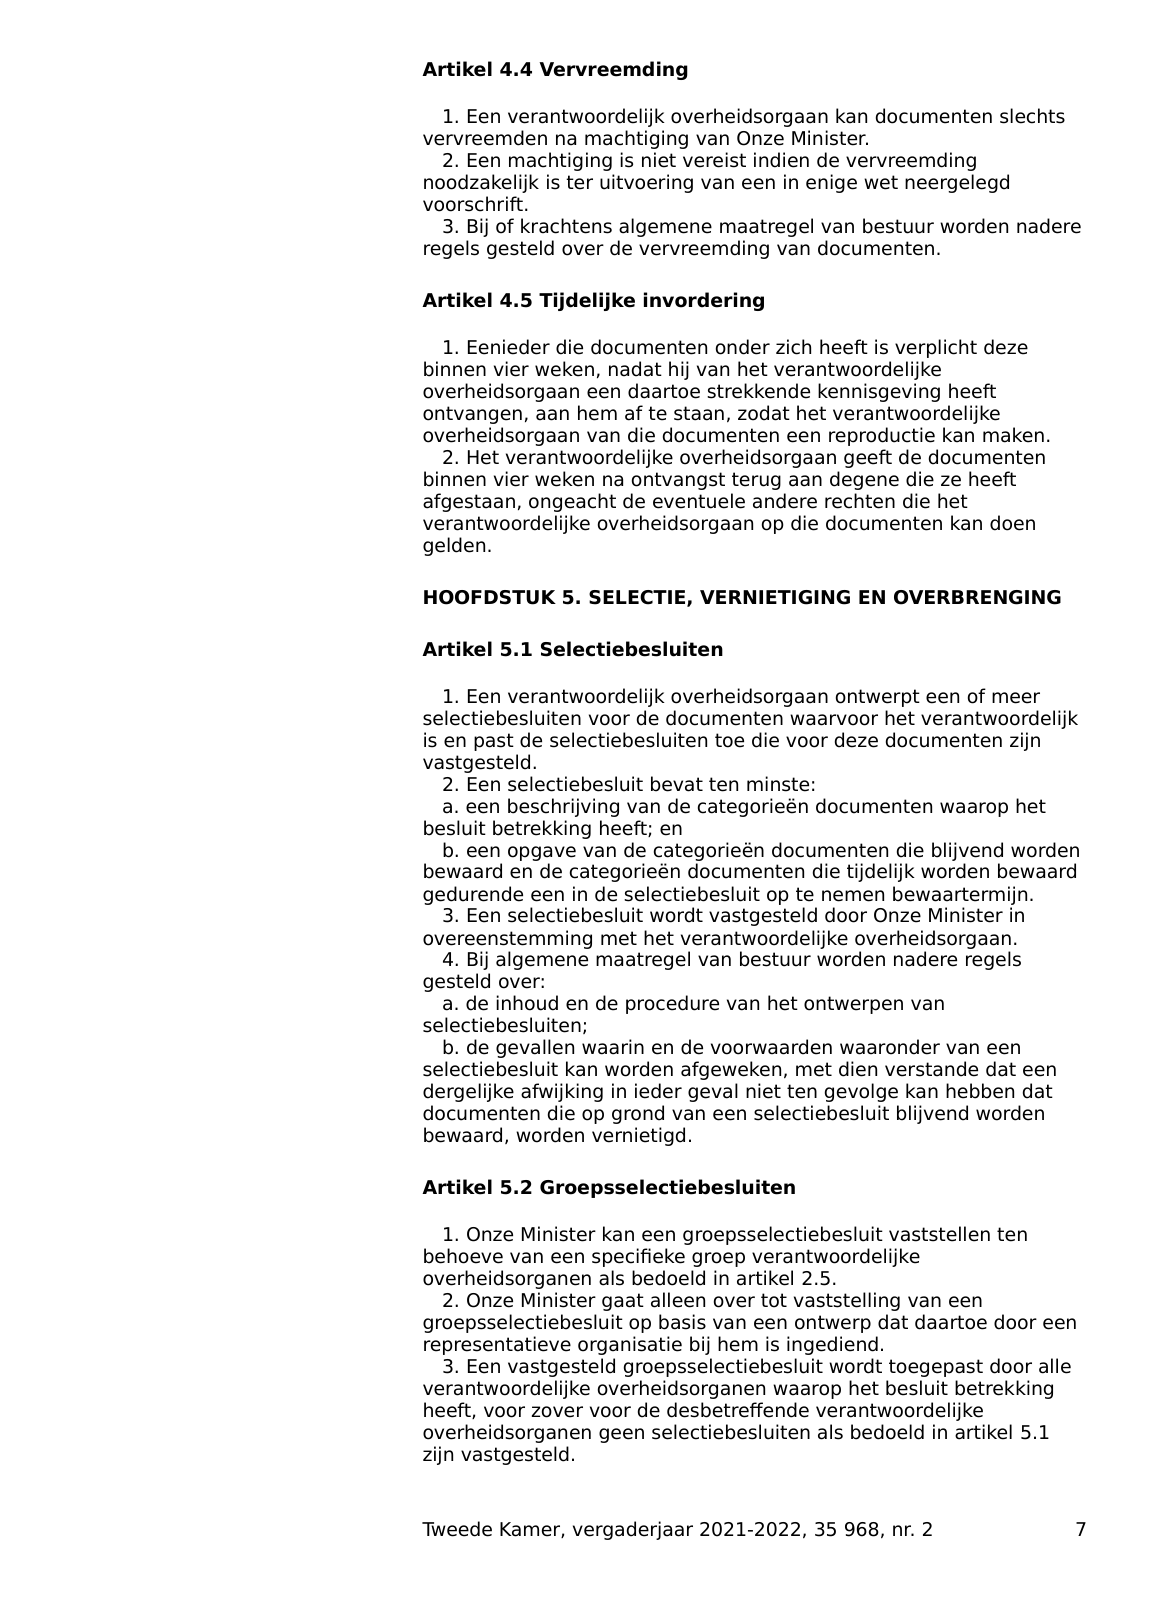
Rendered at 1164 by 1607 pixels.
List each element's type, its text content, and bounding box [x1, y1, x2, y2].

text a. de inhoud en de procedure van het ontwerpen van selectiebesluiten; [422, 993, 1087, 1037]
text 3. Een selectiebesluit wordt vastgesteld door Onze Minister in overeenstemming met het verantwoordelijke overheidsorgaan. [422, 905, 1087, 949]
subtitle Artikel 5.1 Selectiebesluiten [422, 639, 1087, 661]
text 2. Een machtiging is niet vereist indien de vervreemding noodzakelijk is ter uitvoering van een in enige wet neergelegd voorschrift. [422, 150, 1087, 216]
subtitle HOOFDSTUK 5. SELECTIE, VERNIETIGING EN OVERBRENGING [422, 587, 1087, 609]
text b. een opgave van de categorieën documenten die blijvend worden bewaard en de categorieën documenten die tijdelijk worden bewaard gedurende een in de selectiebesluit op te nemen bewaartermijn. [422, 839, 1087, 905]
text 2. Onze Minister gaat alleen over tot vaststelling van een groepsselectiebesluit op basis van een ontwerp dat daartoe door een representatieve organisatie bij hem is ingediend. [422, 1290, 1087, 1356]
subtitle Artikel 4.5 Tijdelijke invordering [422, 290, 1087, 312]
text 2. Een selectiebesluit bevat ten minste: [422, 773, 1087, 796]
text 2. Het verantwoordelijke overheidsorgaan geeft de documenten binnen vier weken na ontvangst terug aan degene die ze heeft afgestaan, ongeacht de eventuele andere rechten die het verantwoordelijke overheidsorgaan op die documenten kan doen gelden. [422, 447, 1087, 557]
text a. een beschrijving van de categorieën documenten waarop het besluit betrekking heeft; en [422, 796, 1087, 839]
text 1. Eenieder die documenten onder zich heeft is verplicht deze binnen vier weken, nadat hij van het verantwoordelijke overheidsorgaan een daartoe strekkende kennisgeving heeft ontvangen, aan hem af te staan, zodat het verantwoordelijke overheidsorgaan van die documenten een reproductie kan maken. [422, 337, 1087, 447]
text b. de gevallen waarin en de voorwaarden waaronder van een selectiebesluit kan worden afgeweken, met dien verstande dat een dergelijke afwijking in ieder geval niet ten gevolge kan hebben dat documenten die op grond van een selectiebesluit blijvend worden bewaard, worden vernietigd. [422, 1037, 1087, 1147]
subtitle Artikel 5.2 Groepsselectiebesluiten [422, 1177, 1087, 1199]
text 4. Bij algemene maatregel van bestuur worden nadere regels gesteld over: [422, 949, 1087, 993]
text 1. Een verantwoordelijk overheidsorgaan kan documenten slechts vervreemden na machtiging van Onze Minister. [422, 106, 1087, 150]
text 3. Een vastgesteld groepsselectiebesluit wordt toegepast door alle verantwoordelijke overheidsorganen waarop het besluit betrekking heeft, voor zover voor de desbetreffende verantwoordelijke overheidsorganen geen selectiebesluiten als bedoeld in artikel 5.1 zijn vastgesteld. [422, 1356, 1087, 1466]
text 3. Bij of krachtens algemene maatregel van bestuur worden nadere regels gesteld over de vervreemding van documenten. [422, 216, 1087, 260]
text 1. Een verantwoordelijk overheidsorgaan ontwerpt een of meer selectiebesluiten voor de documenten waarvoor het verantwoordelijk is en past de selectiebesluiten toe die voor deze documenten zijn vastgesteld. [422, 686, 1087, 773]
subtitle Artikel 4.4 Vervreemding [422, 59, 1087, 81]
text 1. Onze Minister kan een groepsselectiebesluit vaststellen ten behoeve van een specifieke groep verantwoordelijke overheidsorganen als bedoeld in artikel 2.5. [422, 1224, 1087, 1290]
